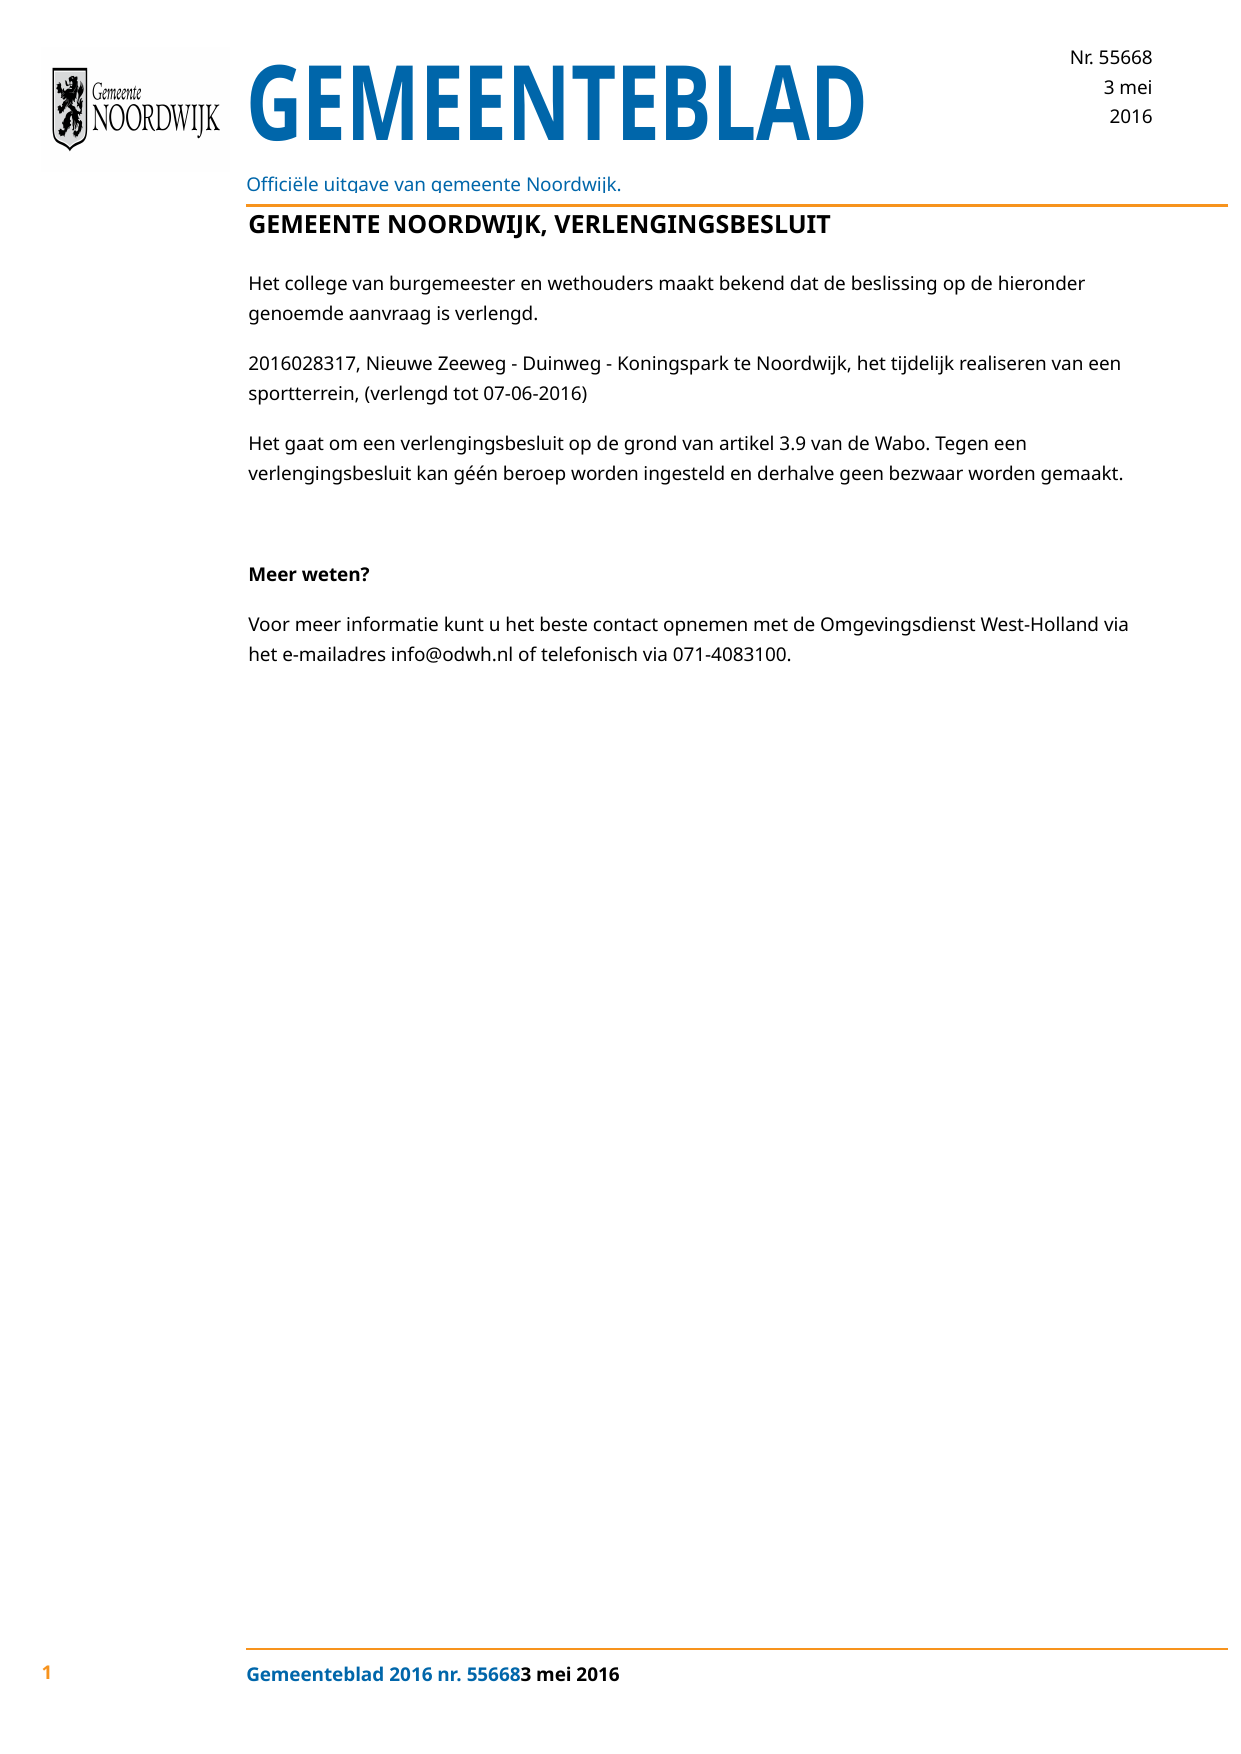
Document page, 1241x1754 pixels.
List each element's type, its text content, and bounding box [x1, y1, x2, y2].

picture [41, 47, 231, 172]
text GEMEENTE NOORDWIJK, VERLENGINGSBESLUIT [248, 207, 1152, 241]
text Meer weten? [248, 561, 1152, 586]
text Voor meer informatie kunt u het beste contact opnemen met de Omgevingsdienst West-Holland via het e-mailadres info@odwh.nl of telefonisch via 071-4083100. [248, 611, 1152, 666]
text Het college van burgemeester en wethouders maakt bekend dat de beslissing op de hieronder genoemde aanvraag is verlengd. [248, 270, 1152, 326]
text 2016028317, Nieuwe Zeeweg - Duinweg - Koningspark te Noordwijk, het tijdelijk realiseren van een sportterrein, (verlengd tot 07-06-2016) [248, 350, 1152, 406]
text Het gaat om een verlengingsbesluit op de grond van artikel 3.9 van de Wabo. Tegen een verlengingsbesluit kan géén beroep worden ingesteld en derhalve geen bezwaar worden gemaakt. [248, 430, 1152, 486]
